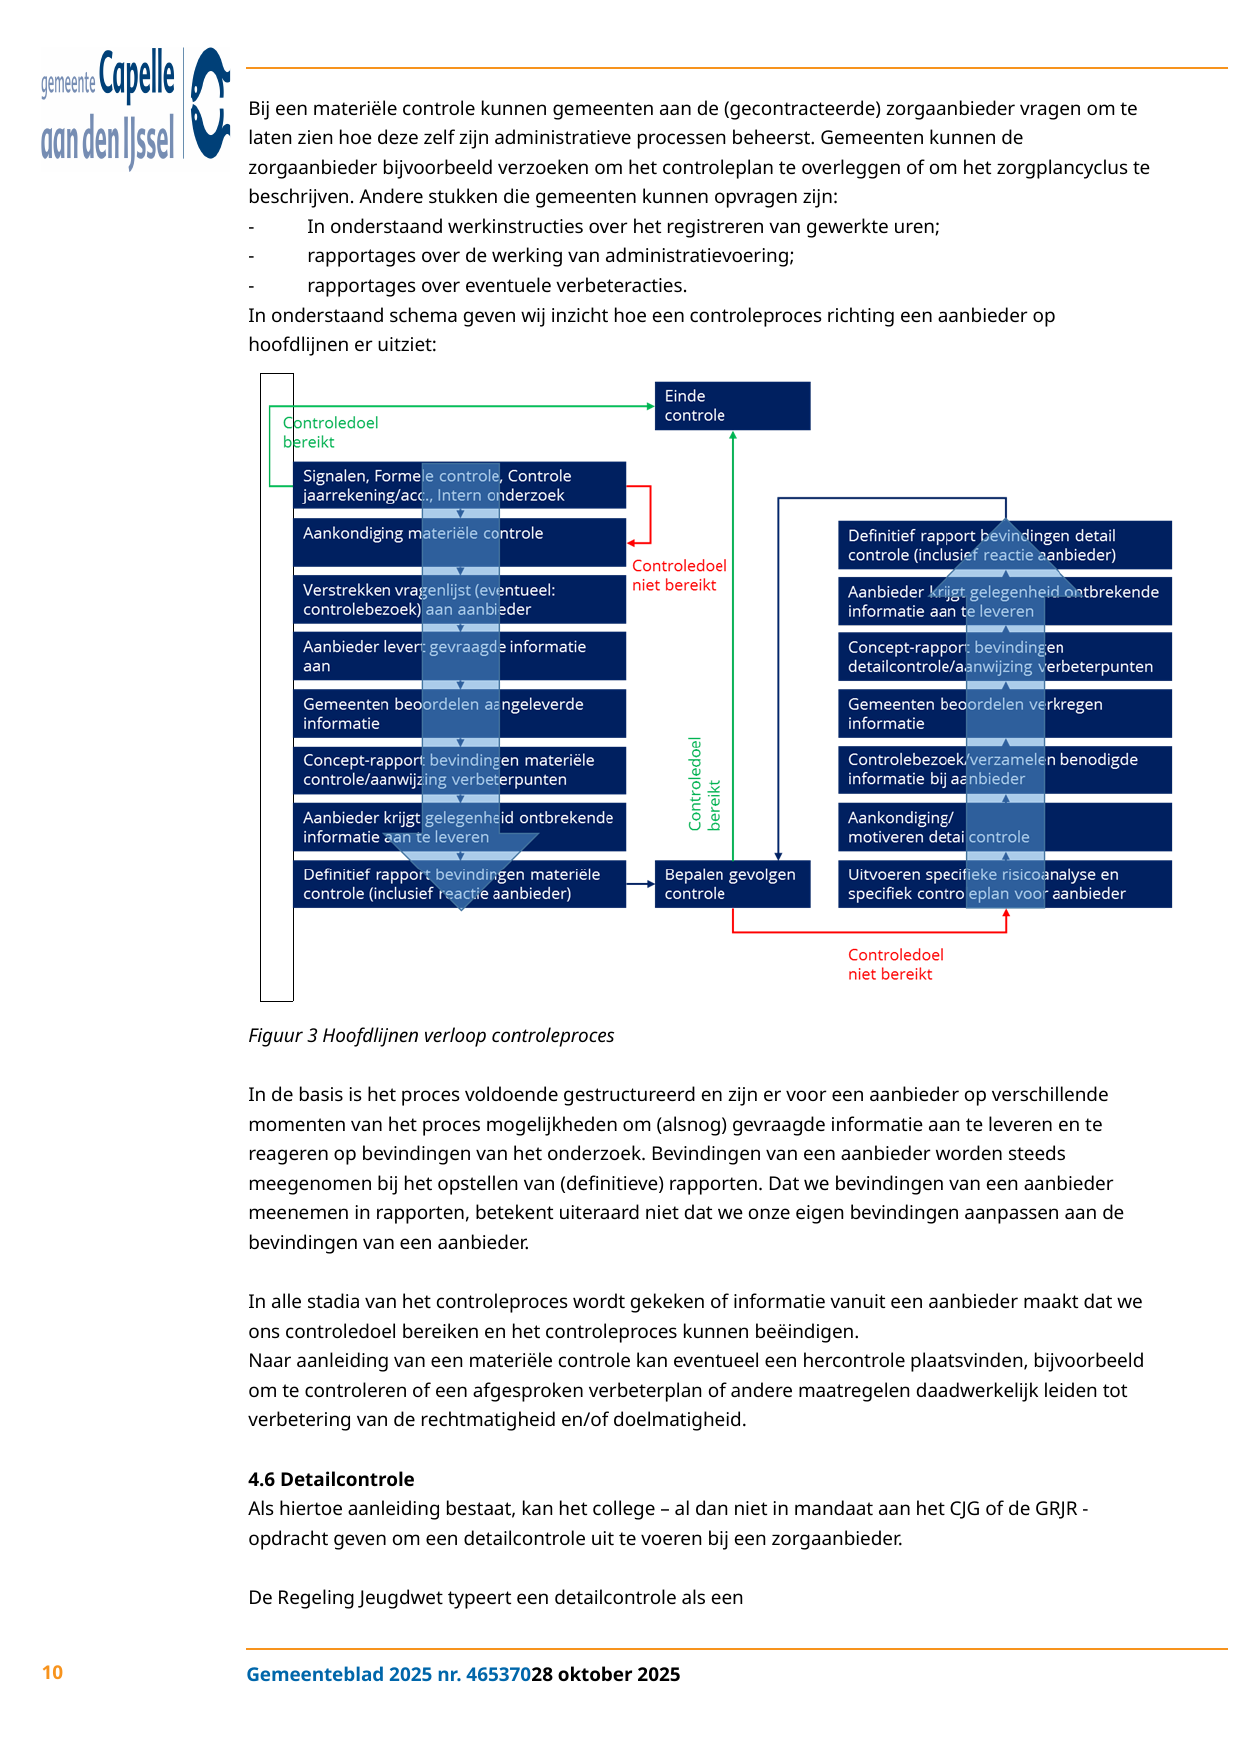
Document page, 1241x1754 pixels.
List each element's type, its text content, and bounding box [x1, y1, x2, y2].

list rapportages over eventuele verbeteracties. [248, 272, 1152, 298]
text In onderstaand schema geven wij inzicht hoe een controleproces richting een aanbieder op hoofdlijnen er uitziet: [248, 302, 1152, 357]
picture [268, 381, 1173, 992]
picture [41, 47, 231, 172]
text Bij een materiële controle kunnen gemeenten aan de (gecontracteerde) zorgaanbieder vragen om te laten zien hoe deze zelf zijn administratieve processen beheerst. Gemeenten kunnen de zorgaanbieder bijvoorbeeld verzoeken om het controleplan te overleggen of om het zorgplancyclus te beschrijven. Andere stukken die gemeenten kunnen opvragen zijn: [248, 95, 1152, 209]
text De Regeling Jeugdwet typeert een detailcontrole als een [248, 1584, 1152, 1610]
text Als hiertoe aanleiding bestaat, kan het college – al dan niet in mandaat aan het CJG of de GRJR - opdracht geven om een detailcontrole uit te voeren bij een zorgaanbieder. [248, 1495, 1152, 1551]
text In de basis is het proces voldoende gestructureerd en zijn er voor een aanbieder op verschillende momenten van het proces mogelijkheden om (alsnog) gevraagde informatie aan te leveren en te reageren op bevindingen van het onderzoek. Bevindingen van een aanbieder worden steeds meegenomen bij het opstellen van (definitieve) rapporten. Dat we bevindingen van een aanbieder meenemen in rapporten, betekent uiteraard niet dat we onze eigen bevindingen aanpassen aan de bevindingen van een aanbieder. [248, 1081, 1152, 1255]
text Figuur 3 Hoofdlijnen verloop controleproces [248, 1022, 1152, 1048]
list rapportages over de werking van administratievoering; [248, 243, 1152, 268]
text Naar aanleiding van een materiële controle kan eventueel een hercontrole plaatsvinden, bijvoorbeeld om te controleren of een afgesproken verbeterplan of andere maatregelen daadwerkelijk leiden tot verbetering van de rechtmatigheid en/of doelmatigheid. [248, 1347, 1152, 1432]
text 4.6 Detailcontrole [248, 1466, 1152, 1491]
text In alle stadia van het controleproces wordt gekeken of informatie vanuit een aanbieder maakt dat we ons controledoel bereiken en het controleproces kunnen beëindigen. [248, 1288, 1152, 1343]
list In onderstaand werkinstructies over het registreren van gewerkte uren; [248, 213, 1152, 239]
